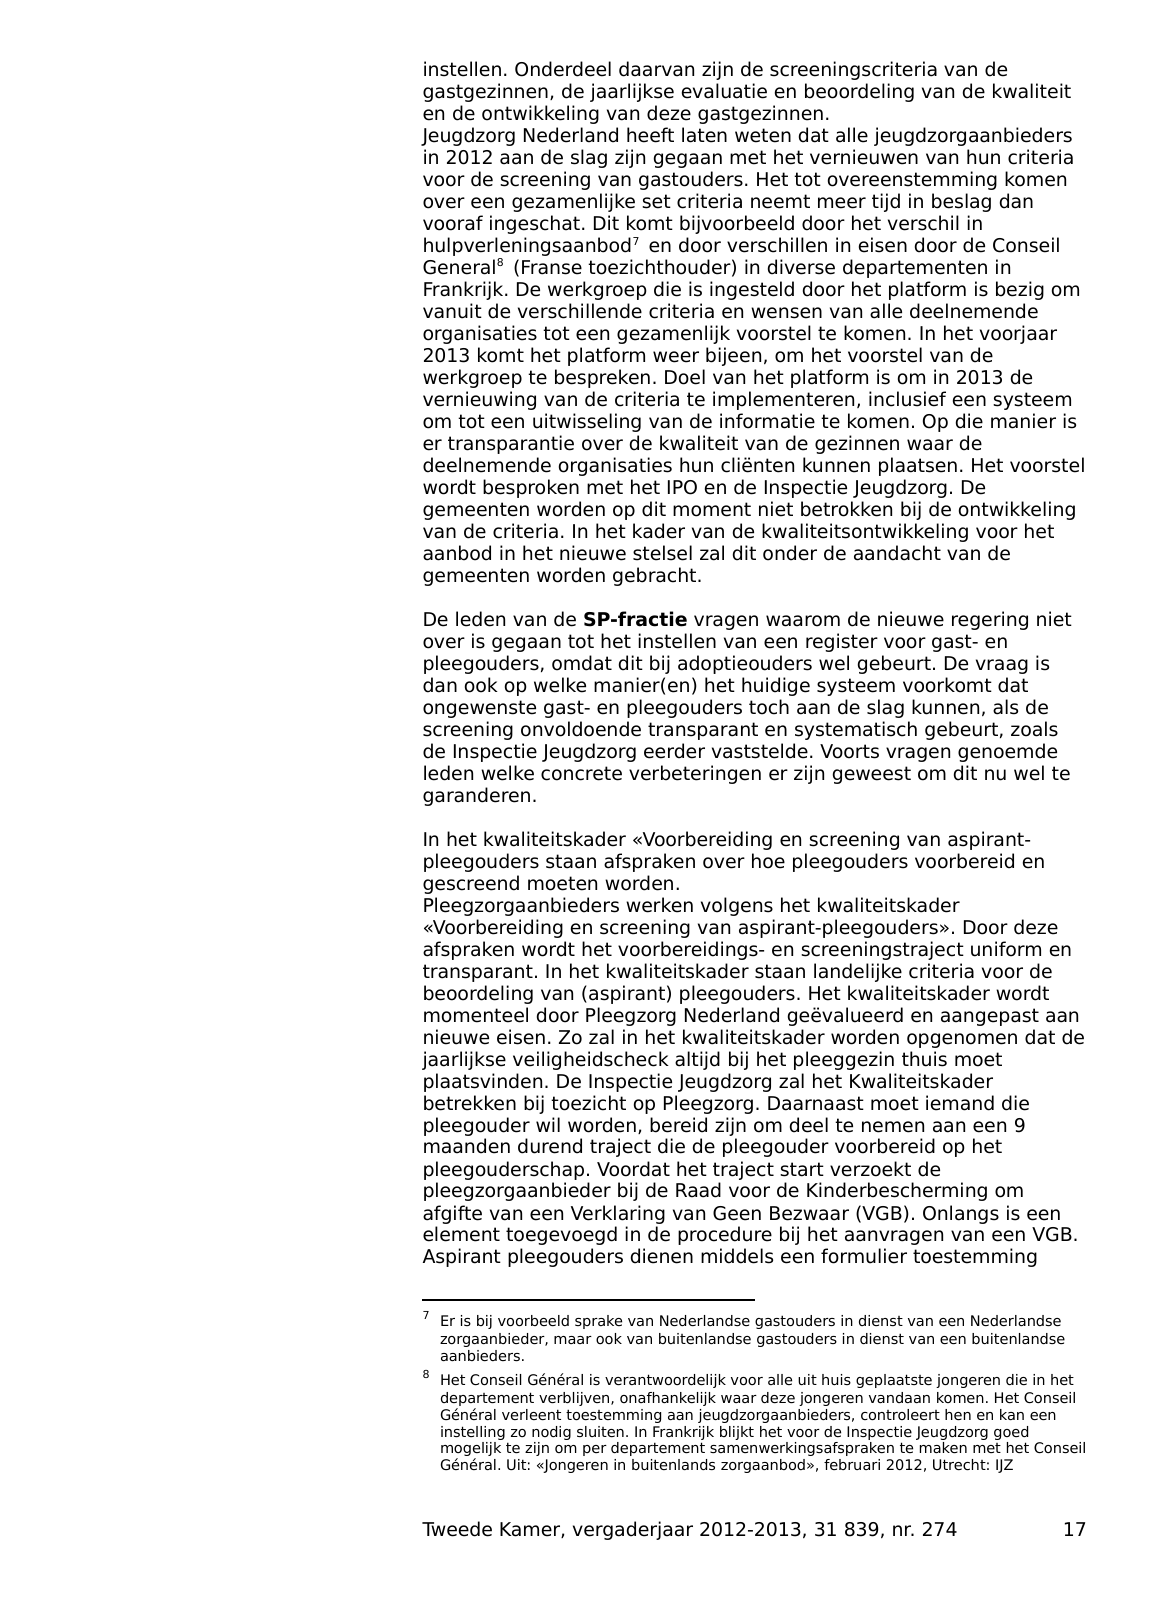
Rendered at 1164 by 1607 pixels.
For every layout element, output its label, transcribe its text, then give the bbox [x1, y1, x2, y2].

text instellen. Onderdeel daarvan zijn de screeningscriteria van de gastgezinnen, de jaarlijkse evaluatie en beoordeling van de kwaliteit en de ontwikkeling van deze gastgezinnen. [422, 59, 1087, 125]
text De leden van de SP-fractie vragen waarom de nieuwe regering niet over is gegaan tot het instellen van een register voor gast- en pleegouders, omdat dit bij adoptieouders wel gebeurt. De vraag is dan ook op welke manier(en) het huidige systeem voorkomt dat ongewenste gast- en pleegouders toch aan de slag kunnen, als de screening onvoldoende transparant en systematisch gebeurt, zoals de Inspectie Jeugdzorg eerder vaststelde. Voorts vragen genoemde leden welke concrete verbeteringen er zijn geweest om dit nu wel te garanderen. [422, 609, 1087, 807]
text Er is bij voorbeeld sprake van Nederlandse gastouders in dienst van een Nederlandse zorgaanbieder, maar ook van buitenlandse gastouders in dienst van een buitenlandse aanbieders. [422, 1309, 1087, 1365]
text Jeugdzorg Nederland heeft laten weten dat alle jeugdzorgaanbieders in 2012 aan de slag zijn gegaan met het vernieuwen van hun criteria voor de screening van gastouders. Het tot overeenstemming komen over een gezamenlijke set criteria neemt meer tijd in beslag dan vooraf ingeschat. Dit komt bijvoorbeeld door het verschil in hulpverleningsaanbod en door verschillen in eisen door de Conseil General (Franse toezichthouder) in diverse departementen in Frankrijk. De werkgroep die is ingesteld door het platform is bezig om vanuit de verschillende criteria en wensen van alle deelnemende organisaties tot een gezamenlijk voorstel te komen. In het voorjaar 2013 komt het platform weer bijeen, om het voorstel van de werkgroep te bespreken. Doel van het platform is om in 2013 de vernieuwing van de criteria te implementeren, inclusief een systeem om tot een uitwisseling van de informatie te komen. Op die manier is er transparantie over de kwaliteit van de gezinnen waar de deelnemende organisaties hun cliënten kunnen plaatsen. Het voorstel wordt besproken met het IPO en de Inspectie Jeugdzorg. De gemeenten worden op dit moment niet betrokken bij de ontwikkeling van de criteria. In het kader van de kwaliteitsontwikkeling voor het aanbod in het nieuwe stelsel zal dit onder de aandacht van de gemeenten worden gebracht. [422, 125, 1087, 587]
text Het Conseil Général is verantwoordelijk voor alle uit huis geplaatste jongeren die in het departement verblijven, onafhankelijk waar deze jongeren vandaan komen. Het Conseil Général verleent toestemming aan jeugdzorgaanbieders, controleert hen en kan een instelling zo nodig sluiten. In Frankrijk blijkt het voor de Inspectie Jeugdzorg goed mogelijk te zijn om per departement samenwerkingsafspraken te maken met het Conseil Général. Uit: «Jongeren in buitenlands zorgaanbod», februari 2012, Utrecht: IJZ [422, 1368, 1087, 1474]
text In het kwaliteitskader «Voorbereiding en screening van aspirant-pleegouders staan afspraken over hoe pleegouders voorbereid en gescreend moeten worden. [422, 829, 1087, 895]
text Pleegzorgaanbieders werken volgens het kwaliteitskader «Voorbereiding en screening van aspirant-pleegouders». Door deze afspraken wordt het voorbereidings- en screeningstraject uniform en transparant. In het kwaliteitskader staan landelijke criteria voor de beoordeling van (aspirant) pleegouders. Het kwaliteitskader wordt momenteel door Pleegzorg Nederland geëvalueerd en aangepast aan nieuwe eisen. Zo zal in het kwaliteitskader worden opgenomen dat de jaarlijkse veiligheidscheck altijd bij het pleeggezin thuis moet plaatsvinden. De Inspectie Jeugdzorg zal het Kwaliteitskader betrekken bij toezicht op Pleegzorg. Daarnaast moet iemand die pleegouder wil worden, bereid zijn om deel te nemen aan een 9 maanden durend traject die de pleegouder voorbereid op het pleegouderschap. Voordat het traject start verzoekt de pleegzorgaanbieder bij de Raad voor de Kinderbescherming om afgifte van een Verklaring van Geen Bezwaar (VGB). Onlangs is een element toegevoegd in de procedure bij het aanvragen van een VGB. Aspirant pleegouders dienen middels een formulier toestemming [422, 895, 1087, 1268]
